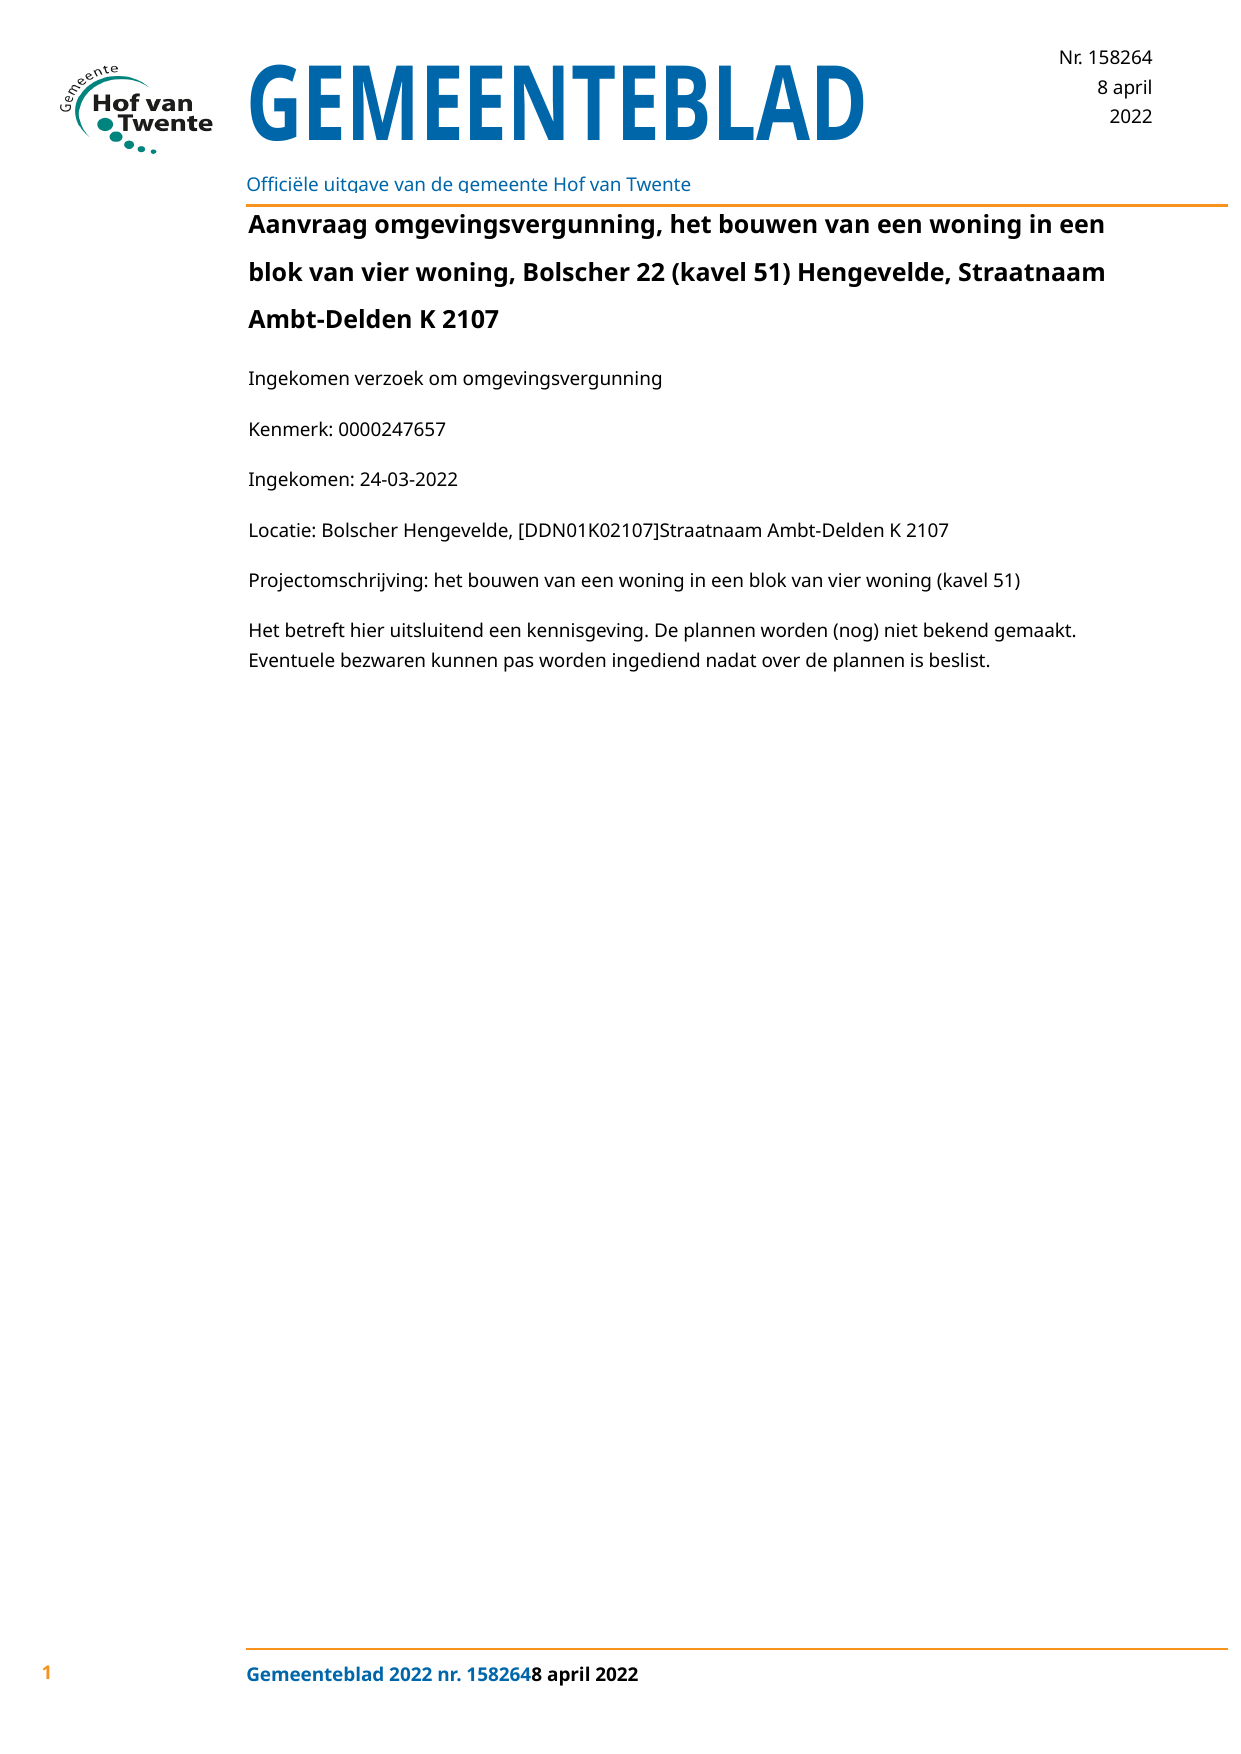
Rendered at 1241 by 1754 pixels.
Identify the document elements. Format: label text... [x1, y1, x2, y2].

picture [41, 47, 231, 172]
text Locatie: Bolscher Hengevelde, [DDN01K02107]Straatnaam Ambt-Delden K 2107 [248, 517, 1152, 542]
text Ingekomen verzoek om omgevingsvergunning [248, 366, 1152, 391]
text Aanvraag omgevingsvergunning, het bouwen van een woning in een blok van vier woning, Bolscher 22 (kavel 51) Hengevelde, Straatnaam Ambt-Delden K 2107 [248, 207, 1152, 336]
text Ingekomen: 24-03-2022 [248, 466, 1152, 492]
text Projectomschrijving: het bouwen van een woning in een blok van vier woning (kavel 51) [248, 567, 1152, 593]
text Kenmerk: 0000247657 [248, 416, 1152, 442]
text Het betreft hier uitsluitend een kennisgeving. De plannen worden (nog) niet bekend gemaakt. Eventuele bezwaren kunnen pas worden ingediend nadat over de plannen is beslist. [248, 618, 1152, 673]
